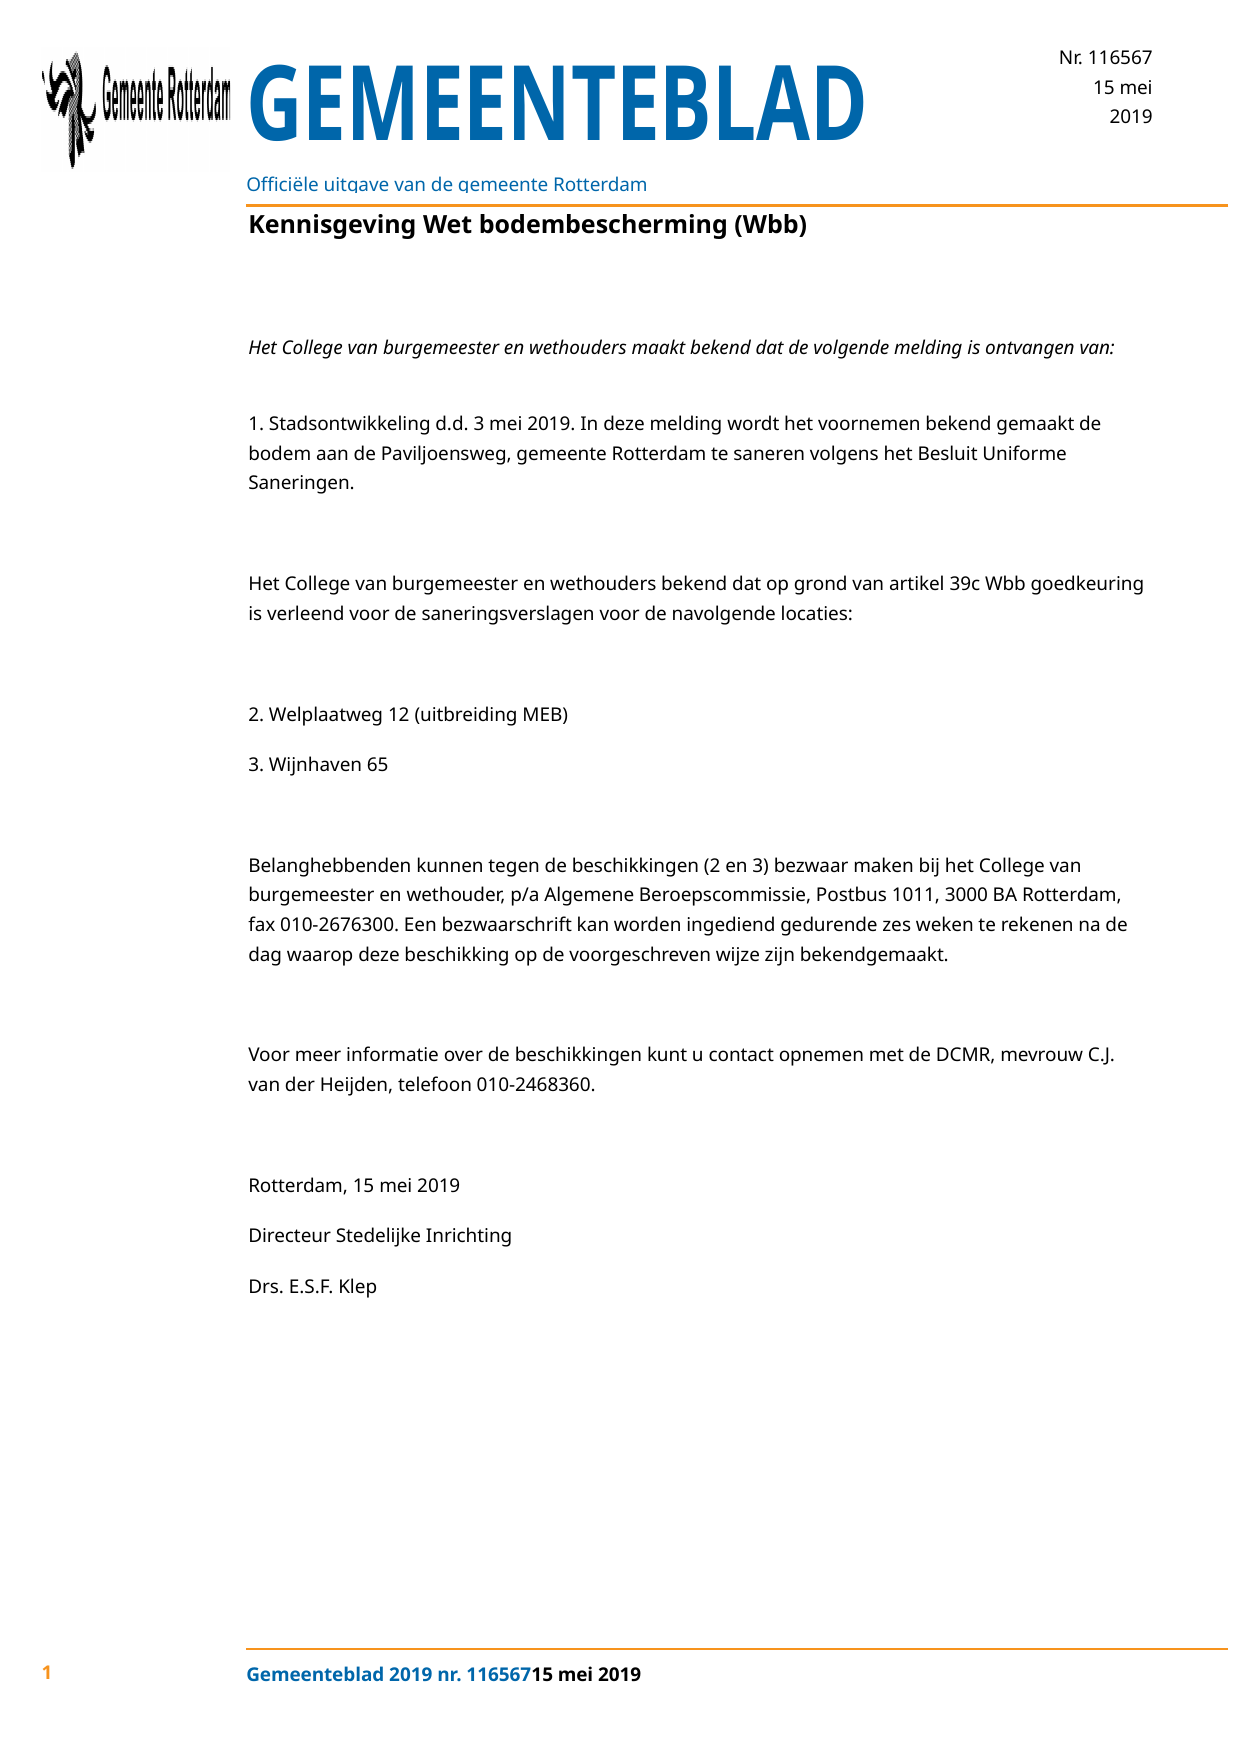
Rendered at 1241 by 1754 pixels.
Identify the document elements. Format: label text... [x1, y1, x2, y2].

text Belanghebbenden kunnen tegen de beschikkingen (2 en 3) bezwaar maken bij het College van burgemeester en wethouder, p/a Algemene Beroepscommissie, Postbus 1011, 3000 BA Rotterdam, fax 010-2676300. Een bezwaarschrift kan worden ingediend gedurende zes weken te rekenen na de dag waarop deze beschikking op de voorgeschreven wijze zijn bekendgemaakt. [248, 852, 1152, 967]
picture [41, 47, 231, 172]
text Het College van burgemeester en wethouders bekend dat op grond van artikel 39c Wbb goedkeuring is verleend voor de saneringsverslagen voor de navolgende locaties: [248, 570, 1152, 626]
text 3. Wijnhaven 65 [248, 751, 1152, 777]
text Voor meer informatie over de beschikkingen kunt u contact opnemen met de DCMR, mevrouw C.J. van der Heijden, telefoon 010-2468360. [248, 1042, 1152, 1097]
text Kennisgeving Wet bodembescherming (Wbb) [248, 207, 1152, 241]
text Directeur Stedelijke Inrichting [248, 1222, 1152, 1248]
text Drs. E.S.F. Klep [248, 1273, 1152, 1299]
text Het College van burgemeester en wethouders maakt bekend dat de volgende melding is ontvangen van: [248, 334, 1152, 360]
text Rotterdam, 15 mei 2019 [248, 1172, 1152, 1198]
text 1. Stadsontwikkeling d.d. 3 mei 2019. In deze melding wordt het voornemen bekend gemaakt de bodem aan de Paviljoensweg, gemeente Rotterdam te saneren volgens het Besluit Uniforme Saneringen. [248, 410, 1152, 495]
text 2. Welplaatweg 12 (uitbreiding MEB) [248, 701, 1152, 727]
